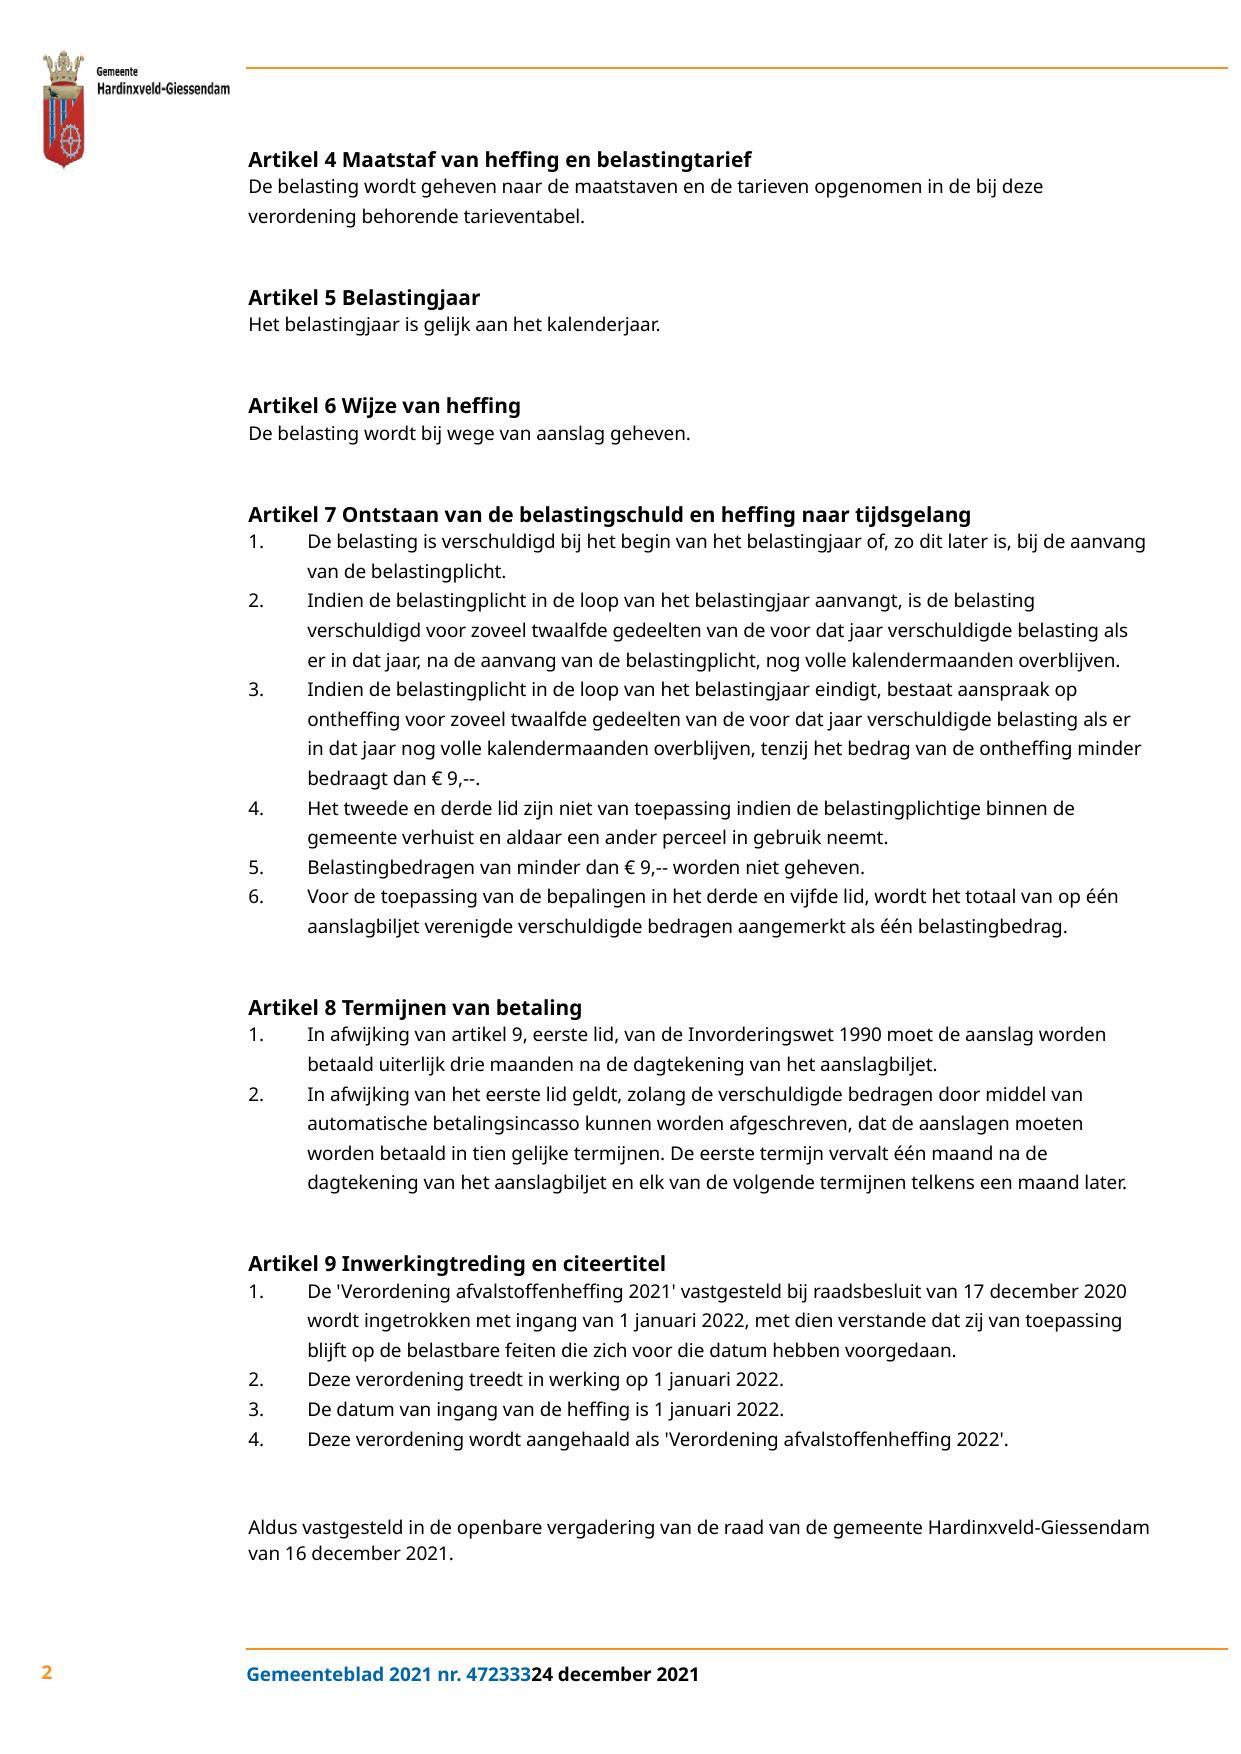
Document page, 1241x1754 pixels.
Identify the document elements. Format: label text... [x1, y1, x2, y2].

picture [41, 47, 231, 172]
text Aldus vastgesteld in de openbare vergadering van de raad van de gemeente Hardinxveld-Giessendam van 16 december 2021. [248, 1514, 1152, 1566]
list Het tweede en derde lid zijn niet van toepassing indien de belastingplichtige binnen de gemeente verhuist en aldaar een ander perceel in gebruik neemt. [248, 795, 1152, 850]
text De belasting wordt bij wege van aanslag geheven. [248, 420, 1152, 446]
list De datum van ingang van de heffing is 1 januari 2022. [248, 1396, 1152, 1422]
text Artikel 7 Ontstaan van de belastingschuld en heffing naar tijdsgelang [248, 500, 1152, 528]
list Indien de belastingplicht in de loop van het belastingjaar eindigt, bestaat aanspraak op ontheffing voor zoveel twaalfde gedeelten van de voor dat jaar verschuldigde belasting als er in dat jaar nog volle kalendermaanden overblijven, tenzij het bedrag van de ontheffing minder bedraagt dan € 9,--. [248, 676, 1152, 791]
list De belasting is verschuldigd bij het begin van het belastingjaar of, zo dit later is, bij de aanvang van de belastingplicht. [248, 528, 1152, 584]
text Artikel 4 Maatstaf van heffing en belastingtarief [248, 145, 1152, 174]
list Deze verordening treedt in werking op 1 januari 2022. [248, 1367, 1152, 1392]
list Deze verordening wordt aangehaald als 'Verordening afvalstoffenheffing 2022'. [248, 1426, 1152, 1452]
text Artikel 6 Wijze van heffing [248, 392, 1152, 420]
text De belasting wordt geheven naar de maatstaven en de tarieven opgenomen in de bij deze verordening behorende tarieventabel. [248, 174, 1152, 229]
list In afwijking van het eerste lid geldt, zolang de verschuldigde bedragen door middel van automatische betalingsincasso kunnen worden afgeschreven, dat de aanslagen moeten worden betaald in tien gelijke termijnen. De eerste termijn vervalt één maand na de dagtekening van het aanslagbiljet en elk van de volgende termijnen telkens een maand later. [248, 1081, 1152, 1195]
text Artikel 5 Belastingjaar [248, 283, 1152, 312]
text Het belastingjaar is gelijk aan het kalenderjaar. [248, 312, 1152, 337]
list In afwijking van artikel 9, eerste lid, van de Invorderingswet 1990 moet de aanslag worden betaald uiterlijk drie maanden na de dagtekening van het aanslagbiljet. [248, 1022, 1152, 1077]
list Indien de belastingplicht in de loop van het belastingjaar aanvangt, is de belasting verschuldigd voor zoveel twaalfde gedeelten van de voor dat jaar verschuldigde belasting als er in dat jaar, na de aanvang van de belastingplicht, nog volle kalendermaanden overblijven. [248, 588, 1152, 673]
text Artikel 9 Inwerkingtreding en citeertitel [248, 1249, 1152, 1278]
text Artikel 8 Termijnen van betaling [248, 993, 1152, 1022]
list Belastingbedragen van minder dan € 9,-- worden niet geheven. [248, 854, 1152, 880]
list De 'Verordening afvalstoffenheffing 2021' vastgesteld bij raadsbesluit van 17 december 2020 wordt ingetrokken met ingang van 1 januari 2022, met dien verstande dat zij van toepassing blijft op de belastbare feiten die zich voor die datum hebben voorgedaan. [248, 1278, 1152, 1363]
list Voor de toepassing van de bepalingen in het derde en vijfde lid, wordt het totaal van op één aanslagbiljet verenigde verschuldigde bedragen aangemerkt als één belastingbedrag. [248, 883, 1152, 939]
